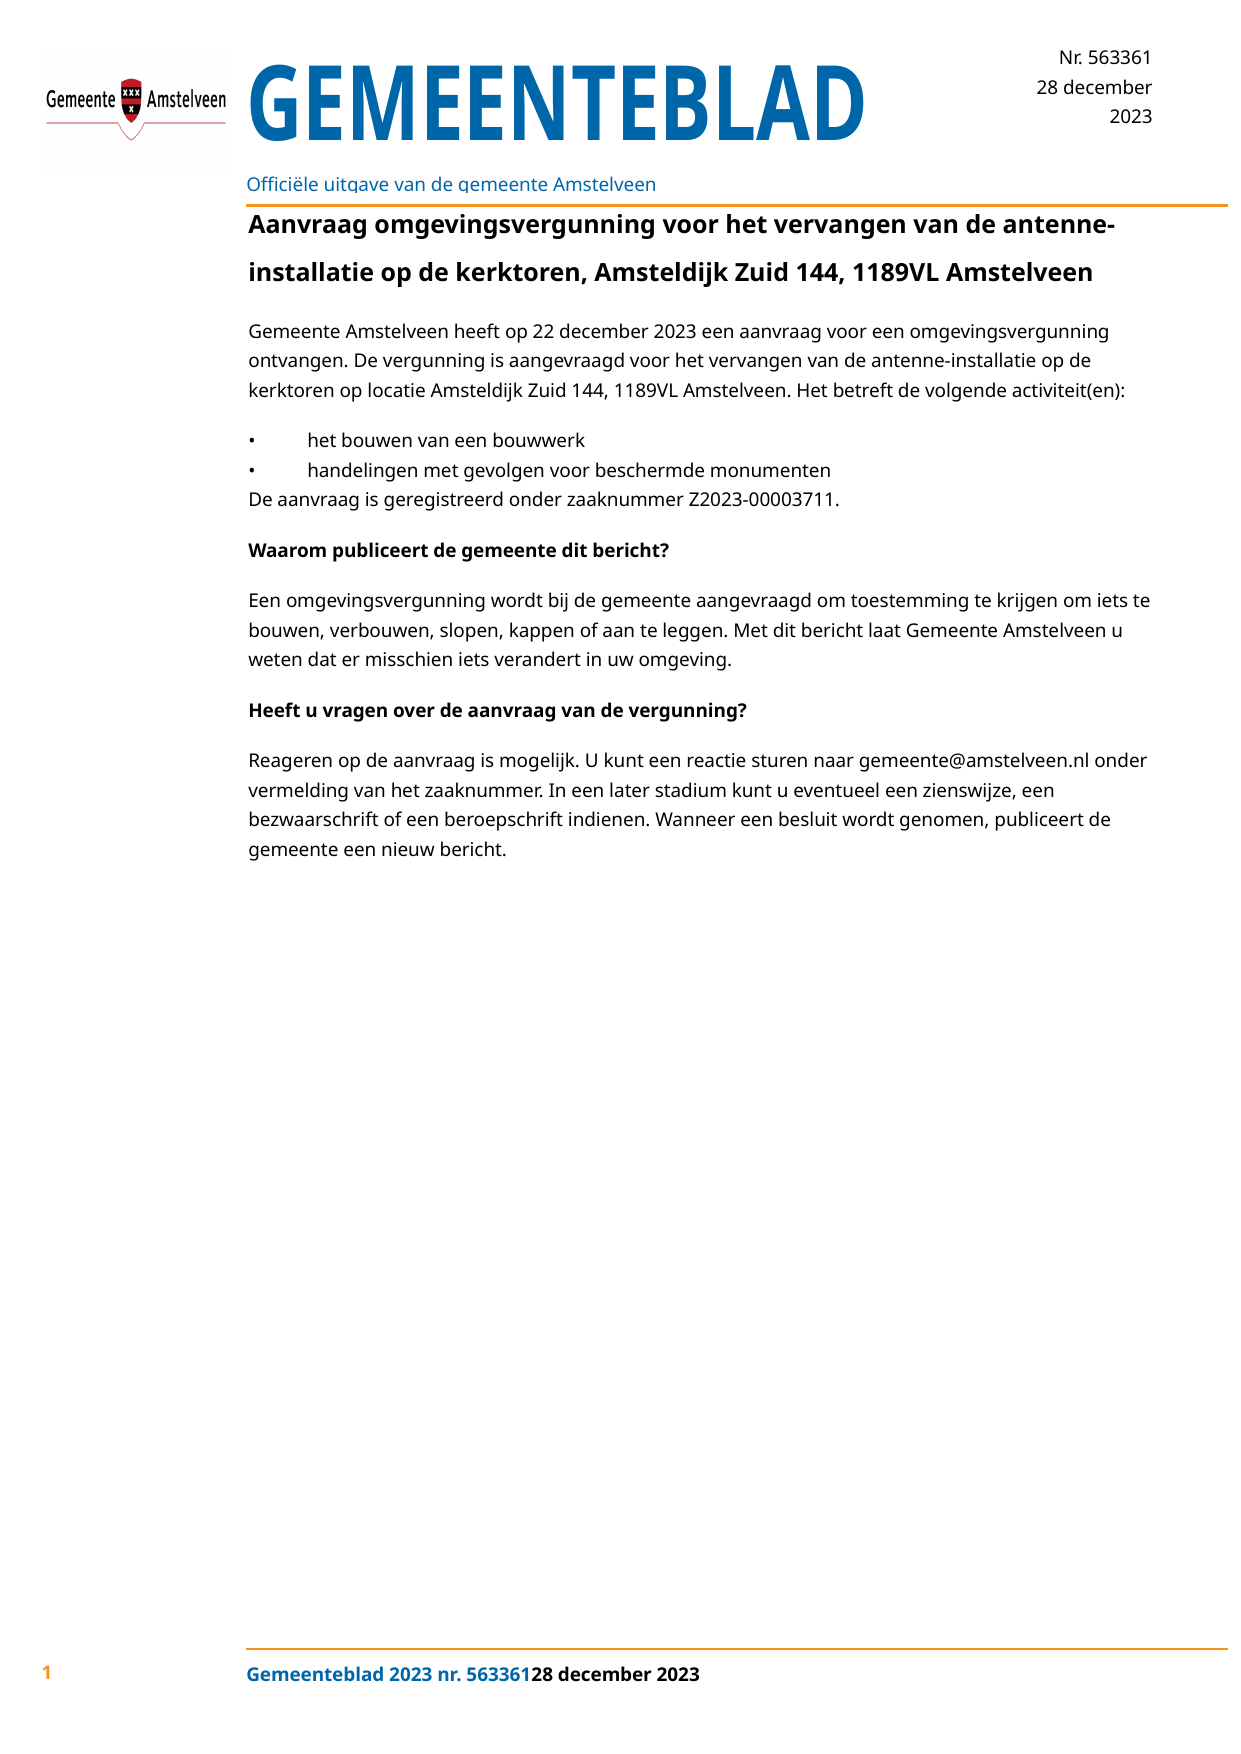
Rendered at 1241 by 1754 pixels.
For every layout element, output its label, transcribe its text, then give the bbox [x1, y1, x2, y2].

text Gemeente Amstelveen heeft op 22 december 2023 een aanvraag voor een omgevingsvergunning ontvangen. De vergunning is aangevraagd voor het vervangen van de antenne-installatie op de kerktoren op locatie Amsteldijk Zuid 144, 1189VL Amstelveen. Het betreft de volgende activiteit(en): [248, 318, 1152, 403]
picture [41, 47, 231, 172]
text Reageren op de aanvraag is mogelijk. U kunt een reactie sturen naar gemeente@amstelveen.nl onder vermelding van het zaaknummer. In een later stadium kunt u eventueel een zienswijze, een bezwaarschrift of een beroepschrift indienen. Wanneer een besluit wordt genomen, publiceert de gemeente een nieuw bericht. [248, 747, 1152, 862]
text Aanvraag omgevingsvergunning voor het vervangen van de antenne-installatie op de kerktoren, Amsteldijk Zuid 144, 1189VL Amstelveen [248, 207, 1152, 288]
text Een omgevingsvergunning wordt bij de gemeente aangevraagd om toestemming te krijgen om iets te bouwen, verbouwen, slopen, kappen of aan te leggen. Met dit bericht laat Gemeente Amstelveen u weten dat er misschien iets verandert in uw omgeving. [248, 587, 1152, 672]
text Waarom publiceert de gemeente dit bericht? [248, 537, 1152, 563]
text De aanvraag is geregistreerd onder zaaknummer Z2023-00003711. [248, 487, 1152, 512]
list het bouwen van een bouwwerk [248, 427, 1152, 453]
list handelingen met gevolgen voor beschermde monumenten [248, 457, 1152, 483]
text Heeft u vragen over de aanvraag van de vergunning? [248, 697, 1152, 723]
